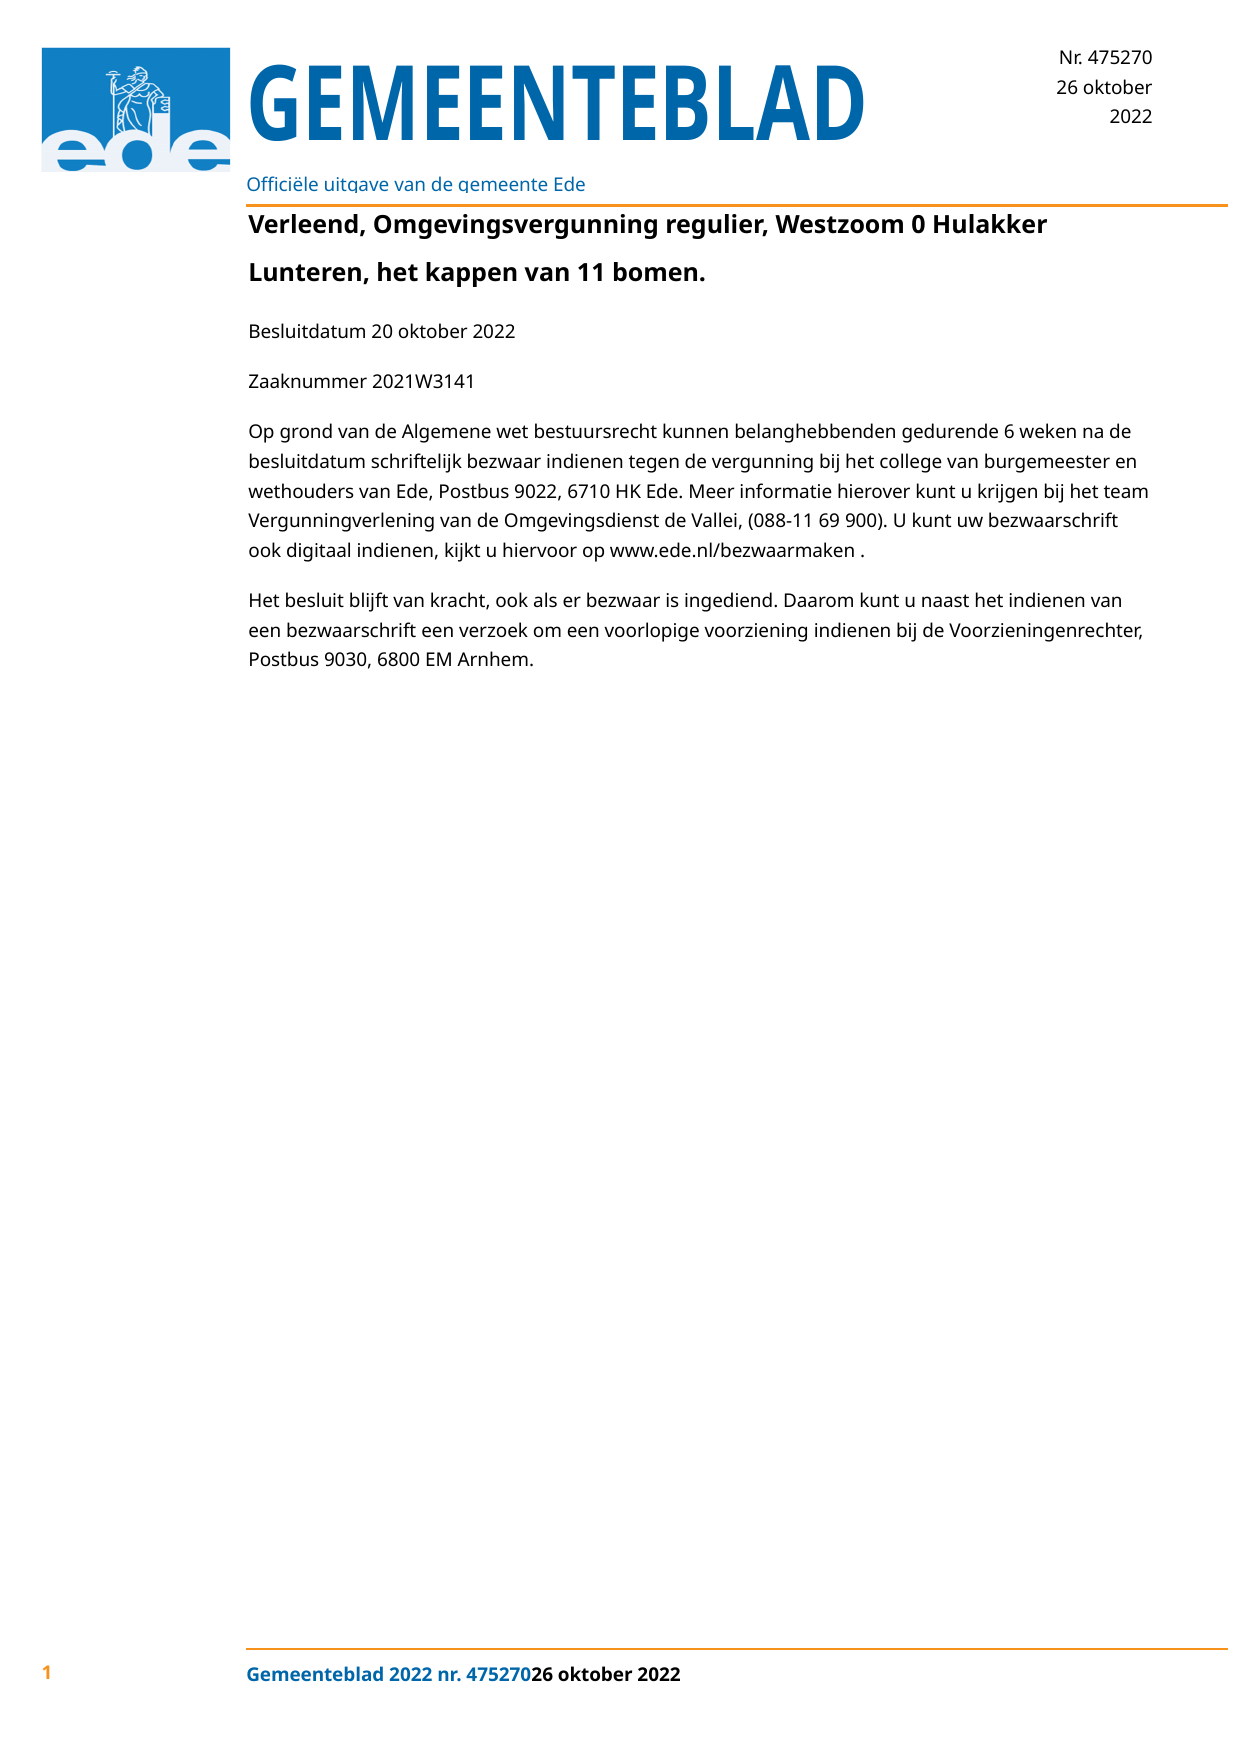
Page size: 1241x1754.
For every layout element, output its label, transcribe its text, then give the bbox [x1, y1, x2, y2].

text Het besluit blijft van kracht, ook als er bezwaar is ingediend. Daarom kunt u naast het indienen van een bezwaarschrift een verzoek om een voorlopige voorziening indienen bij de Voorzieningenrechter, Postbus 9030, 6800 EM Arnhem. [248, 587, 1152, 672]
picture [41, 47, 231, 172]
text Op grond van de Algemene wet bestuursrecht kunnen belanghebbenden gedurende 6 weken na de besluitdatum schriftelijk bezwaar indienen tegen de vergunning bij het college van burgemeester en wethouders van Ede, Postbus 9022, 6710 HK Ede. Meer informatie hierover kunt u krijgen bij het team Vergunningverlening van de Omgevingsdienst de Vallei, (088-11 69 900). U kunt uw bezwaarschrift ook digitaal indienen, kijkt u hiervoor op www.ede.nl/bezwaarmaken . [248, 419, 1152, 563]
text Zaaknummer 2021W3141 [248, 368, 1152, 394]
text Besluitdatum 20 oktober 2022 [248, 318, 1152, 344]
text Verleend, Omgevingsvergunning regulier, Westzoom 0 Hulakker Lunteren, het kappen van 11 bomen. [248, 207, 1152, 288]
